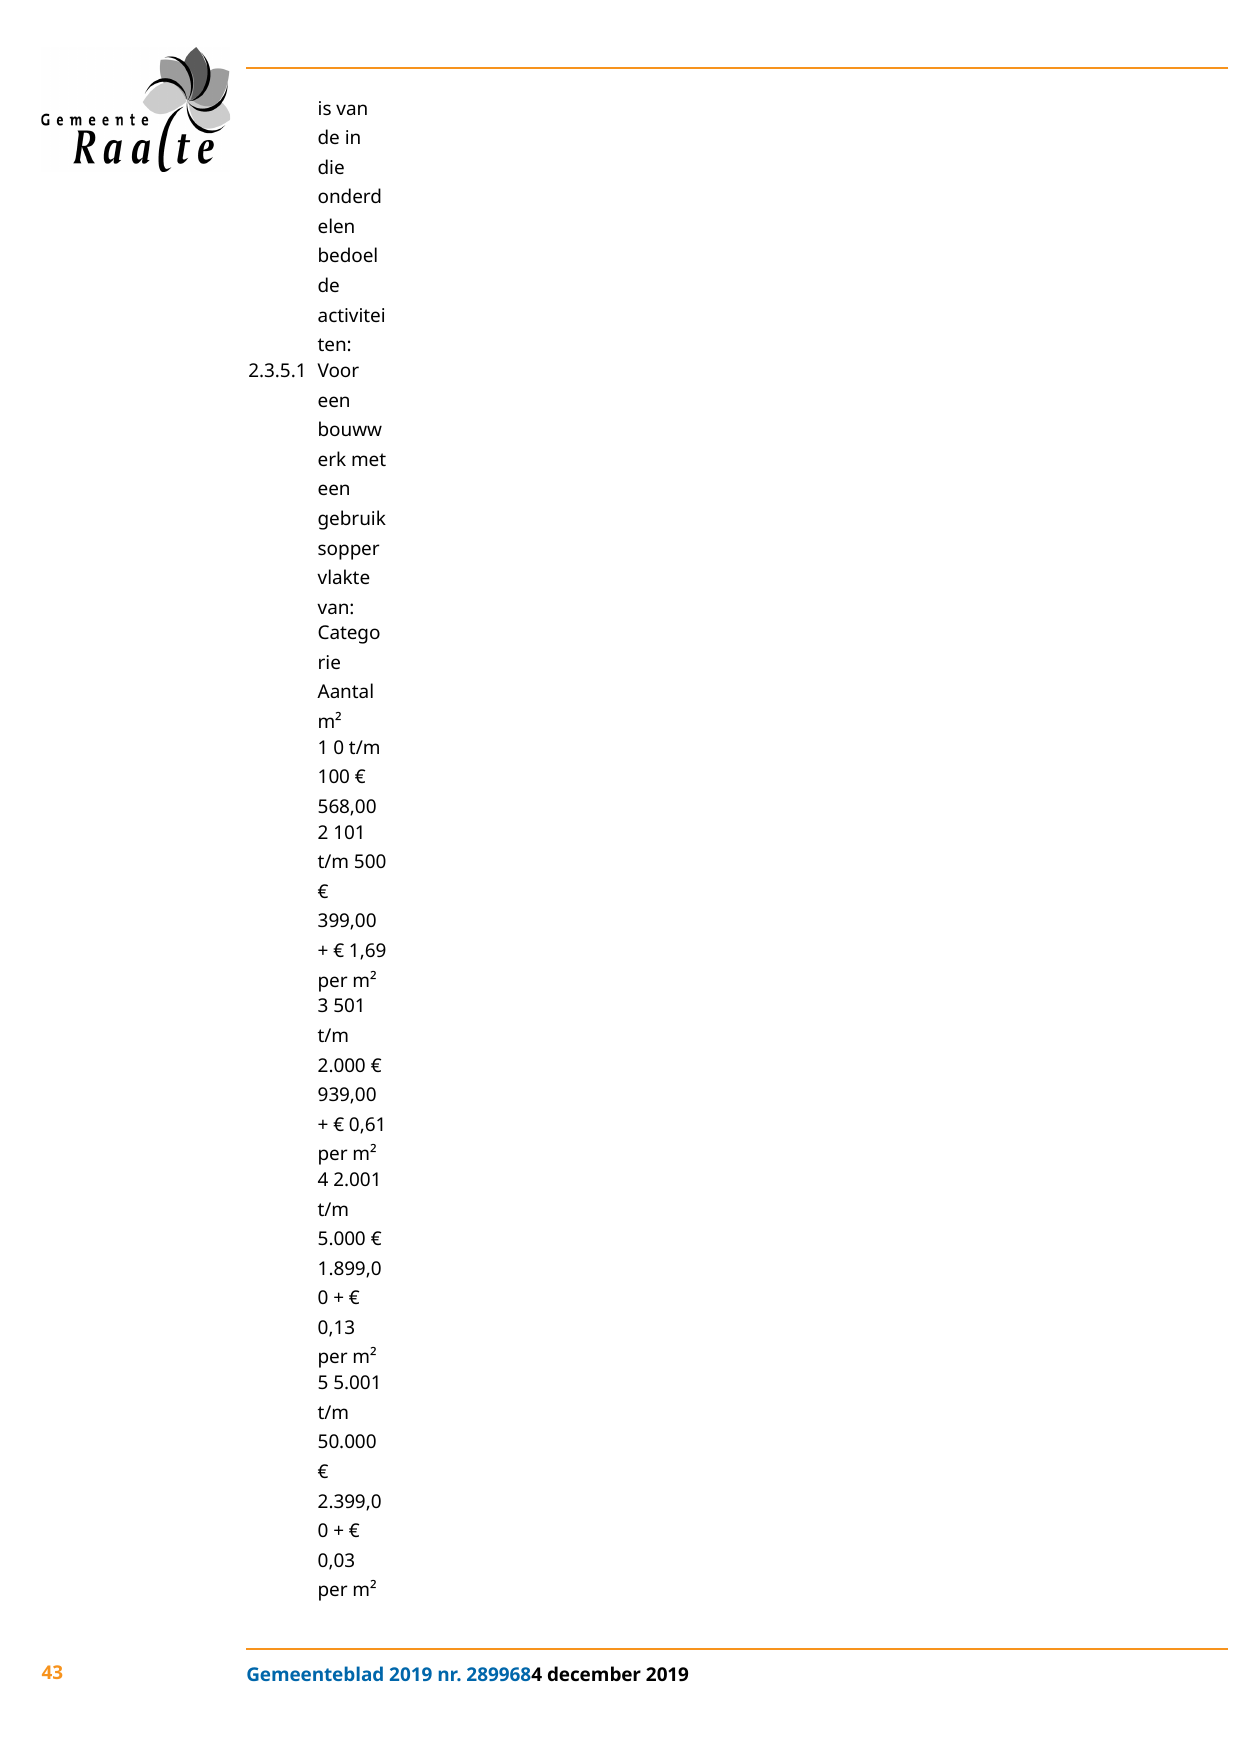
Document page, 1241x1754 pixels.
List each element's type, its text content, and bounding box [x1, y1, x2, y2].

table_cell [248, 95, 317, 357]
table_cell [248, 620, 317, 734]
table_cell [248, 734, 317, 819]
table_cell [387, 95, 456, 357]
table_cell [248, 1166, 317, 1369]
table_cell [387, 734, 456, 819]
picture [41, 47, 231, 172]
table_cell 4 2.001 t/m 5.000 € 1.899,00 + € 0,13 per m² [318, 1166, 387, 1369]
table_cell [387, 1166, 456, 1369]
table_cell 1 0 t/m 100 € 568,00 [318, 734, 387, 819]
table_cell [804, 1370, 873, 1602]
table_cell [387, 819, 456, 993]
table_cell 2.3.5.1 [248, 357, 317, 619]
table_cell [526, 1370, 596, 1602]
table_cell [387, 357, 456, 619]
table_cell Categorie Aantal m² [318, 620, 387, 734]
table_cell 5 5.001 t/m 50.000 € 2.399,00 + € 0,03 per m² [318, 1370, 387, 1602]
table_cell [943, 1370, 1013, 1602]
table_cell [665, 1370, 734, 1602]
table_cell [596, 1370, 665, 1602]
table_cell [248, 993, 317, 1166]
table_cell [248, 819, 317, 993]
table_cell [387, 1370, 456, 1602]
table_cell is van de in die onderdelen bedoelde activiteiten: [318, 95, 387, 357]
table_cell [735, 1370, 804, 1602]
table_cell [1013, 1370, 1082, 1602]
table_cell Voor een bouwwerk met een gebruiksoppervlakte van: [318, 357, 387, 619]
table_cell [1082, 1370, 1152, 1602]
table_cell [387, 993, 456, 1166]
table_cell [874, 1370, 943, 1602]
table_cell [387, 620, 456, 734]
table_cell [456, 1370, 526, 1602]
table_cell 3 501 t/m 2.000 € 939,00 + € 0,61 per m² [318, 993, 387, 1166]
table_cell 2 101 t/m 500 € 399,00 + € 1,69 per m² [318, 819, 387, 993]
table_cell [248, 1370, 317, 1602]
